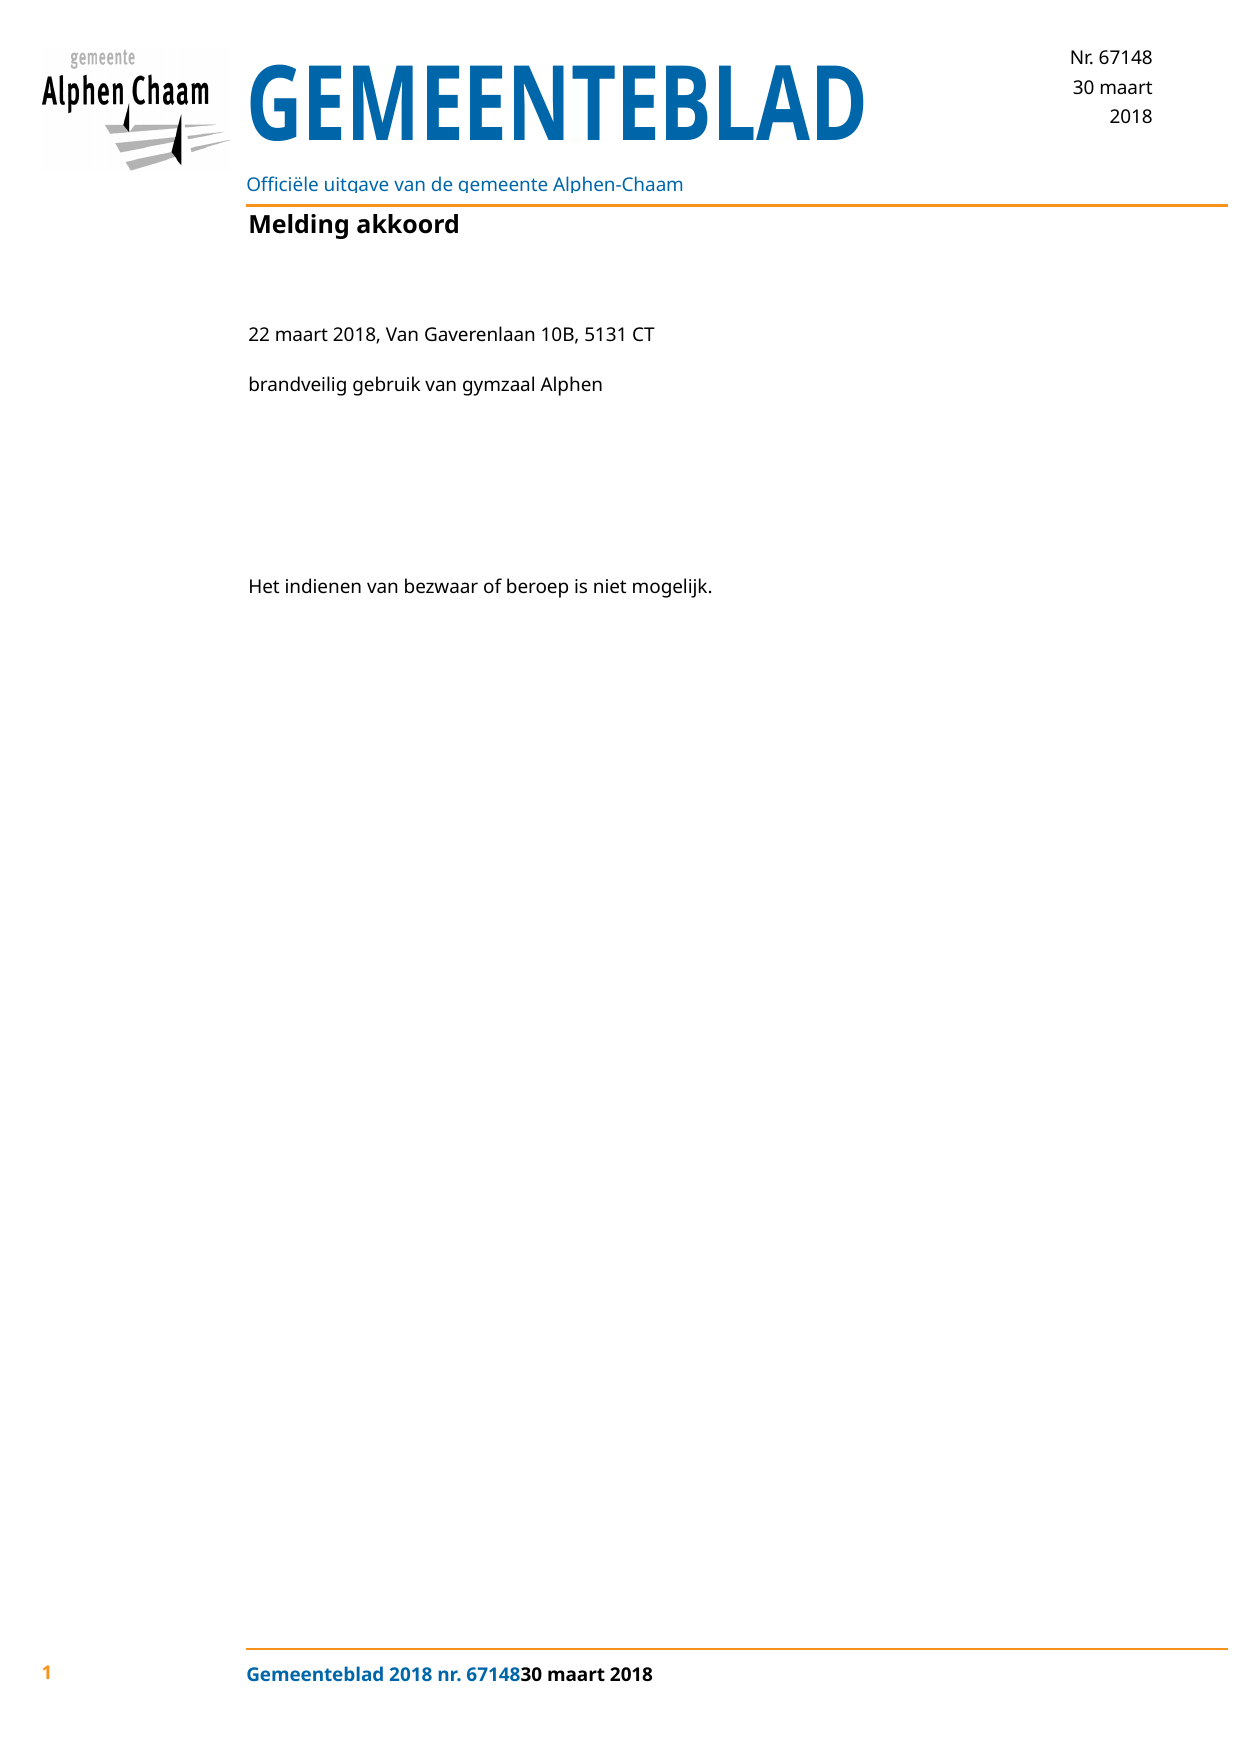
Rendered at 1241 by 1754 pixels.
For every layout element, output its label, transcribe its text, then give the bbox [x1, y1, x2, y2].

text 22 maart 2018, Van Gaverenlaan 10B, 5131 CT [248, 321, 1152, 346]
text brandveilig gebruik van gymzaal Alphen [248, 371, 1152, 397]
picture [41, 47, 231, 172]
text Het indienen van bezwaar of beroep is niet mogelijk. [248, 573, 1152, 598]
text Melding akkoord [248, 207, 1152, 241]
